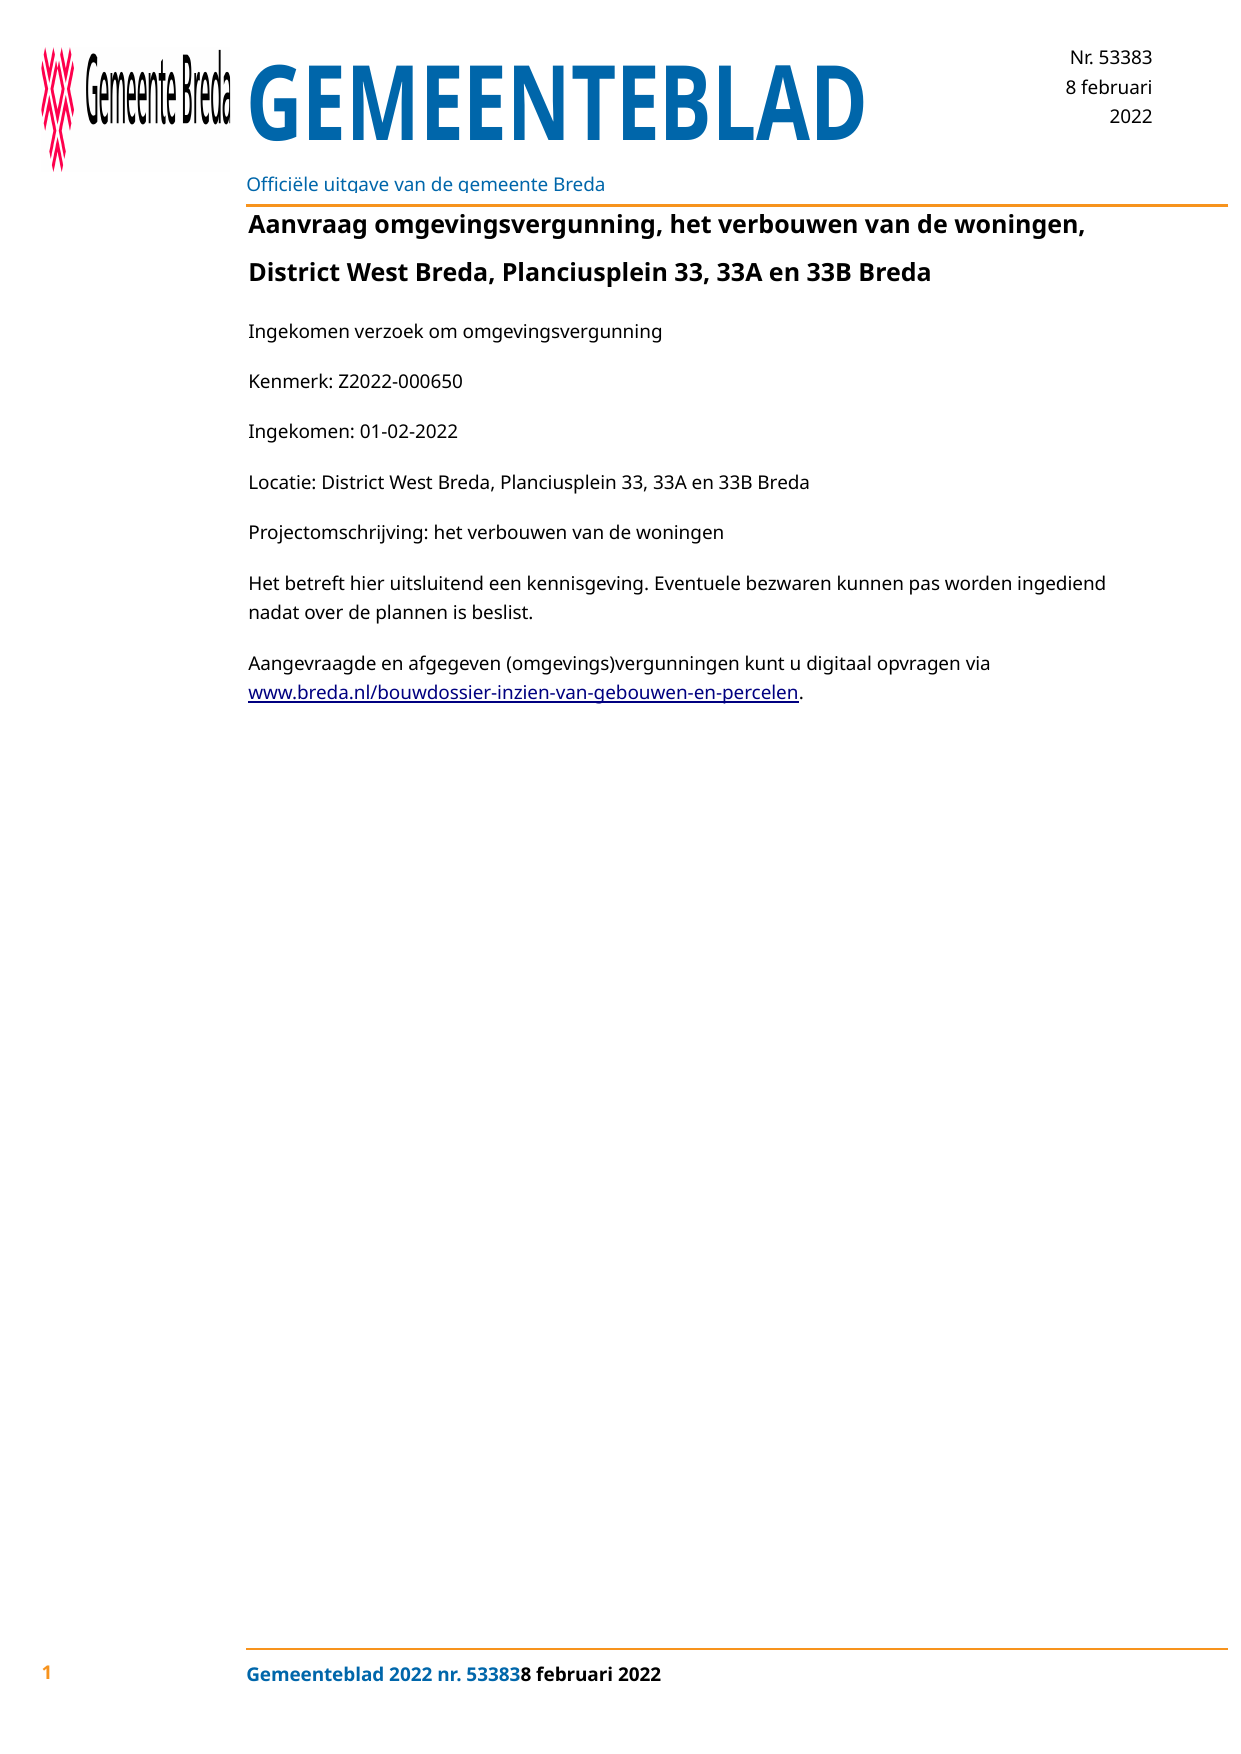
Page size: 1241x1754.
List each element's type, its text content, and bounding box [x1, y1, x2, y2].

text Ingekomen: 01-02-2022 [248, 419, 1152, 444]
picture [41, 47, 231, 172]
text Kenmerk: Z2022-000650 [248, 368, 1152, 394]
text Aanvraag omgevingsvergunning, het verbouwen van de woningen, District West Breda, Planciusplein 33, 33A en 33B Breda [248, 207, 1152, 288]
text Ingekomen verzoek om omgevingsvergunning [248, 318, 1152, 344]
text Aangevraagde en afgegeven (omgevings)vergunningen kunt u digitaal opvragen via www.breda.nl/bouwdossier-inzien-van-gebouwen-en-percelen. [248, 650, 1152, 705]
text Locatie: District West Breda, Planciusplein 33, 33A en 33B Breda [248, 469, 1152, 495]
text Projectomschrijving: het verbouwen van de woningen [248, 519, 1152, 545]
text Het betreft hier uitsluitend een kennisgeving. Eventuele bezwaren kunnen pas worden ingediend nadat over de plannen is beslist. [248, 570, 1152, 625]
